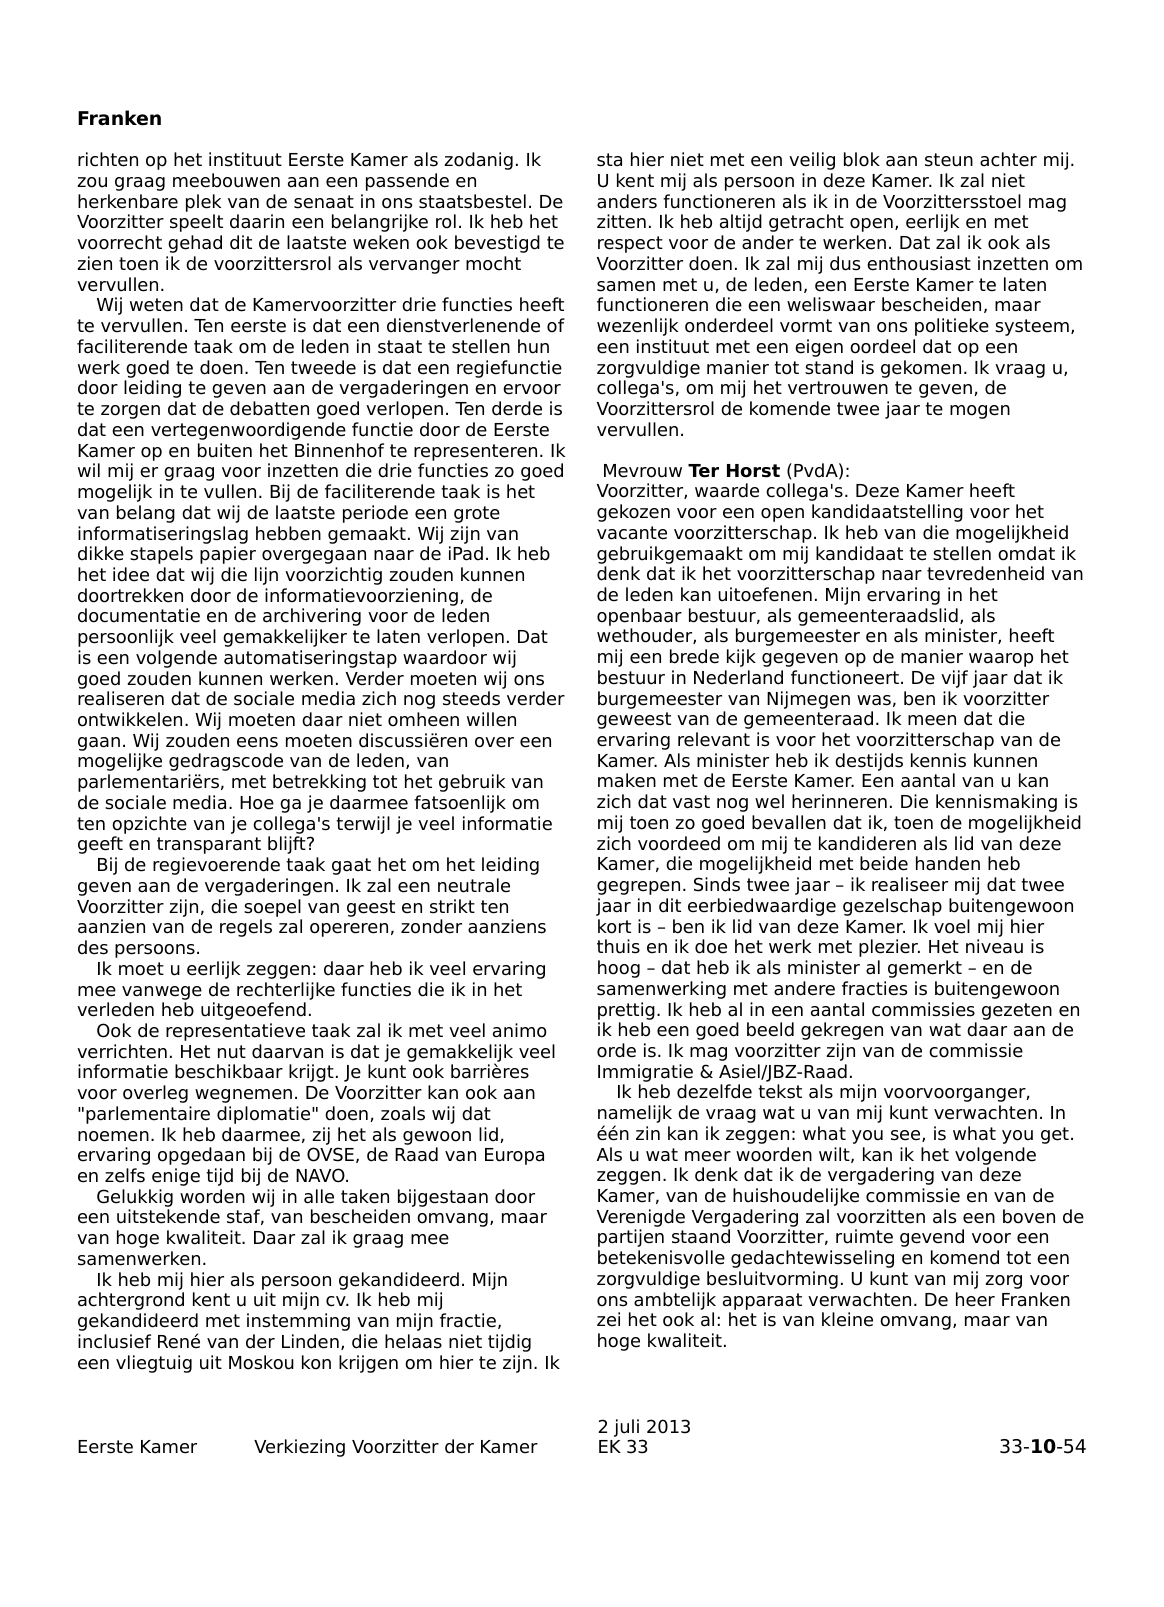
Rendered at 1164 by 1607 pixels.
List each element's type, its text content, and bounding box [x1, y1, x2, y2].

text richten op het instituut Eerste Kamer als zodanig. Ik zou graag meebouwen aan een passende en herkenbare plek van de senaat in ons staatsbestel. De Voorzitter speelt daarin een belangrijke rol. Ik heb het voorrecht gehad dit de laatste weken ook bevestigd te zien toen ik de voorzittersrol als vervanger mocht vervullen. [77, 150, 567, 295]
text Ook de representatieve taak zal ik met veel animo verrichten. Het nut daarvan is dat je gemakkelijk veel informatie beschikbaar krijgt. Je kunt ook barrières voor overleg wegnemen. De Voorzitter kan ook aan "parlementaire diplomatie" doen, zoals wij dat noemen. Ik heb daarmee, zij het als gewoon lid, ervaring opgedaan bij de OVSE, de Raad van Europa en zelfs enige tijd bij de NAVO. [77, 1021, 567, 1187]
text Mevrouw Ter Horst (PvdA): [596, 460, 1087, 481]
text Ik heb mij hier als persoon gekandideerd. Mijn achtergrond kent u uit mijn cv. Ik heb mij gekandideerd met instemming van mijn fractie, inclusief René van der Linden, die helaas niet tijdig een vliegtuig uit Moskou kon krijgen om hier te zijn. Ik [77, 1269, 567, 1373]
text Bij de regievoerende taak gaat het om het leiding geven aan de vergaderingen. Ik zal een neutrale Voorzitter zijn, die soepel van geest en strikt ten aanzien van de regels zal opereren, zonder aanziens des persoons. [77, 855, 567, 959]
text Ik heb dezelfde tekst als mijn voorvoorganger, namelijk de vraag wat u van mij kunt verwachten. In één zin kan ik zeggen: what you see, is what you get. Als u wat meer woorden wilt, kan ik het volgende zeggen. Ik denk dat ik de vergadering van deze Kamer, van de huishoudelijke commissie en van de Verenigde Vergadering zal voorzitten als een boven de partijen staand Voorzitter, ruimte gevend voor een betekenisvolle gedachtewisseling en komend tot een zorgvuldige besluitvorming. U kunt van mij zorg voor ons ambtelijk apparaat verwachten. De heer Franken zei het ook al: het is van kleine omvang, maar van hoge kwaliteit. [596, 1082, 1087, 1352]
text Wij weten dat de Kamervoorzitter drie functies heeft te vervullen. Ten eerste is dat een dienstverlenende of faciliterende taak om de leden in staat te stellen hun werk goed te doen. Ten tweede is dat een regiefunctie door leiding te geven aan de vergaderingen en ervoor te zorgen dat de debatten goed verlopen. Ten derde is dat een vertegenwoordigende functie door de Eerste Kamer op en buiten het Binnenhof te representeren. Ik wil mij er graag voor inzetten die drie functies zo goed mogelijk in te vullen. Bij de faciliterende taak is het van belang dat wij de laatste periode een grote informatiseringslag hebben gemaakt. Wij zijn van dikke stapels papier overgegaan naar de iPad. Ik heb het idee dat wij die lijn voorzichtig zouden kunnen doortrekken door de informatievoorziening, de documentatie en de archivering voor de leden persoonlijk veel gemakkelijker te laten verlopen. Dat is een volgende automatiseringstap waardoor wij goed zouden kunnen werken. Verder moeten wij ons realiseren dat de sociale media zich nog steeds verder ontwikkelen. Wij moeten daar niet omheen willen gaan. Wij zouden eens moeten discussiëren over een mogelijke gedragscode van de leden, van parlementariërs, met betrekking tot het gebruik van de sociale media. Hoe ga je daarmee fatsoenlijk om ten opzichte van je collega's terwijl je veel informatie geeft en transparant blijft? [77, 295, 567, 855]
text sta hier niet met een veilig blok aan steun achter mij. U kent mij als persoon in deze Kamer. Ik zal niet anders functioneren als ik in de Voorzittersstoel mag zitten. Ik heb altijd getracht open, eerlijk en met respect voor de ander te werken. Dat zal ik ook als Voorzitter doen. Ik zal mij dus enthousiast inzetten om samen met u, de leden, een Eerste Kamer te laten functioneren die een weliswaar bescheiden, maar wezenlijk onderdeel vormt van ons politieke systeem, een instituut met een eigen oordeel dat op een zorgvuldige manier tot stand is gekomen. Ik vraag u, collega's, om mij het vertrouwen te geven, de Voorzittersrol de komende twee jaar te mogen vervullen. [596, 150, 1087, 440]
text Voorzitter, waarde collega's. Deze Kamer heeft gekozen voor een open kandidaatstelling voor het vacante voorzitterschap. Ik heb van die mogelijkheid gebruikgemaakt om mij kandidaat te stellen omdat ik denk dat ik het voorzitterschap naar tevredenheid van de leden kan uitoefenen. Mijn ervaring in het openbaar bestuur, als gemeenteraadslid, als wethouder, als burgemeester en als minister, heeft mij een brede kijk gegeven op de manier waarop het bestuur in Nederland functioneert. De vijf jaar dat ik burgemeester van Nijmegen was, ben ik voorzitter geweest van de gemeenteraad. Ik meen dat die ervaring relevant is voor het voorzitterschap van de Kamer. Als minister heb ik destijds kennis kunnen maken met de Eerste Kamer. Een aantal van u kan zich dat vast nog wel herinneren. Die kennismaking is mij toen zo goed bevallen dat ik, toen de mogelijkheid zich voordeed om mij te kandideren als lid van deze Kamer, die mogelijkheid met beide handen heb gegrepen. Sinds twee jaar – ik realiseer mij dat twee jaar in dit eerbiedwaardige gezelschap buitengewoon kort is – ben ik lid van deze Kamer. Ik voel mij hier thuis en ik doe het werk met plezier. Het niveau is hoog – dat heb ik als minister al gemerkt – en de samenwerking met andere fracties is buitengewoon prettig. Ik heb al in een aantal commissies gezeten en ik heb een goed beeld gekregen van wat daar aan de orde is. Ik mag voorzitter zijn van de commissie Immigratie & Asiel/JBZ-Raad. [596, 481, 1087, 1082]
text Gelukkig worden wij in alle taken bijgestaan door een uitstekende staf, van bescheiden omvang, maar van hoge kwaliteit. Daar zal ik graag mee samenwerken. [77, 1187, 567, 1269]
text Ik moet u eerlijk zeggen: daar heb ik veel ervaring mee vanwege de rechterlijke functies die ik in het verleden heb uitgeoefend. [77, 959, 567, 1021]
